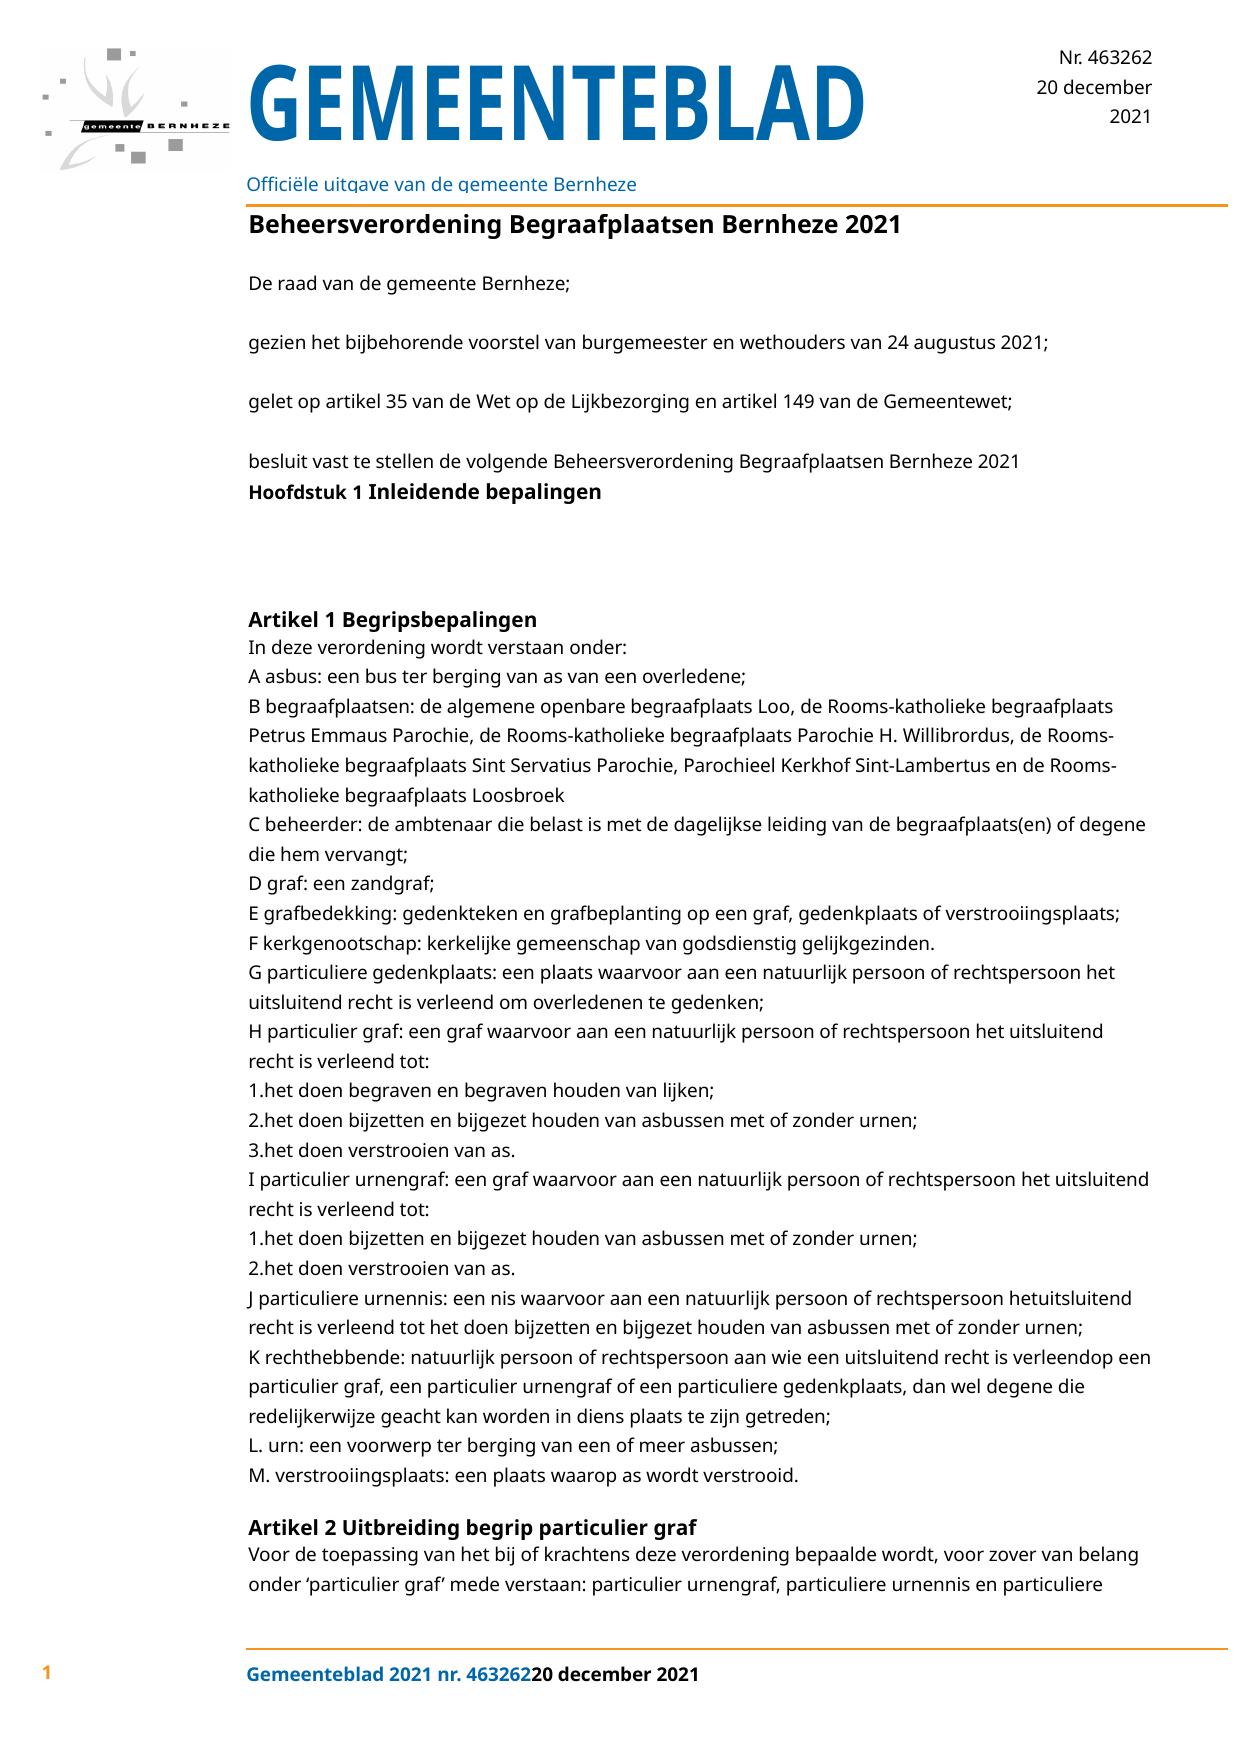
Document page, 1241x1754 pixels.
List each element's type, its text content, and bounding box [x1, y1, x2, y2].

text F kerkgenootschap: kerkelijke gemeenschap van godsdienstig gelijkgezinden. [248, 930, 1152, 956]
text 1.het doen begraven en begraven houden van lijken; [248, 1078, 1152, 1103]
text C beheerder: de ambtenaar die belast is met de dagelijkse leiding van de begraafplaats(en) of degene die hem vervangt; [248, 811, 1152, 867]
text Beheersverordening Begraafplaatsen Bernheze 2021 [248, 207, 1152, 241]
text E grafbedekking: gedenkteken en grafbeplanting op een graf, gedenkplaats of verstrooiingsplaats; [248, 900, 1152, 926]
text De raad van de gemeente Bernheze; [248, 270, 1152, 296]
text Artikel 1 Begripsbepalingen [248, 606, 1152, 634]
text M. verstrooiingsplaats: een plaats waarop as wordt verstrooid. [248, 1462, 1152, 1488]
text 2.het doen bijzetten en bijgezet houden van asbussen met of zonder urnen; [248, 1107, 1152, 1133]
text G particuliere gedenkplaats: een plaats waarvoor aan een natuurlijk persoon of rechtspersoon het uitsluitend recht is verleend om overledenen te gedenken; [248, 959, 1152, 1015]
text gezien het bijbehorende voorstel van burgemeester en wethouders van 24 augustus 2021; [248, 329, 1152, 355]
text L. urn: een voorwerp ter berging van een of meer asbussen; [248, 1433, 1152, 1458]
text 1.het doen bijzetten en bijgezet houden van asbussen met of zonder urnen; [248, 1226, 1152, 1251]
text A asbus: een bus ter berging van as van een overledene; [248, 663, 1152, 689]
text 2.het doen verstrooien van as. [248, 1255, 1152, 1281]
text Hoofdstuk 1 Inleidende bepalingen [248, 477, 1152, 506]
text B begraafplaatsen: de algemene openbare begraafplaats Loo, de Rooms-katholieke begraafplaats Petrus Emmaus Parochie, de Rooms-katholieke begraafplaats Parochie H. Willibrordus, de Rooms-katholieke begraafplaats Sint Servatius Parochie, Parochieel Kerkhof Sint-Lambertus en de Rooms-katholieke begraafplaats Loosbroek [248, 693, 1152, 808]
text gelet op artikel 35 van de Wet op de Lijkbezorging en artikel 149 van de Gemeentewet; [248, 389, 1152, 414]
text In deze verordening wordt verstaan onder: [248, 634, 1152, 660]
text 3.het doen verstrooien van as. [248, 1137, 1152, 1163]
text D graf: een zandgraf; [248, 871, 1152, 896]
text Voor de toepassing van het bij of krachtens deze verordening bepaalde wordt, voor zover van belang onder ‘particulier graf’ mede verstaan: particulier urnengraf, particuliere urnennis en particuliere [248, 1541, 1152, 1596]
text H particulier graf: een graf waarvoor aan een natuurlijk persoon of rechtspersoon het uitsluitend recht is verleend tot: [248, 1018, 1152, 1074]
text besluit vast te stellen de volgende Beheersverordening Begraafplaatsen Bernheze 2021 [248, 448, 1152, 473]
text Artikel 2 Uitbreiding begrip particulier graf [248, 1513, 1152, 1541]
picture [41, 47, 231, 172]
text J particuliere urnennis: een nis waarvoor aan een natuurlijk persoon of rechtspersoon hetuitsluitend recht is verleend tot het doen bijzetten en bijgezet houden van asbussen met of zonder urnen; [248, 1285, 1152, 1340]
text K rechthebbende: natuurlijk persoon of rechtspersoon aan wie een uitsluitend recht is verleendop een particulier graf, een particulier urnengraf of een particuliere gedenkplaats, dan wel degene die redelijkerwijze geacht kan worden in diens plaats te zijn getreden; [248, 1344, 1152, 1429]
text I particulier urnengraf: een graf waarvoor aan een natuurlijk persoon of rechtspersoon het uitsluitend recht is verleend tot: [248, 1166, 1152, 1222]
